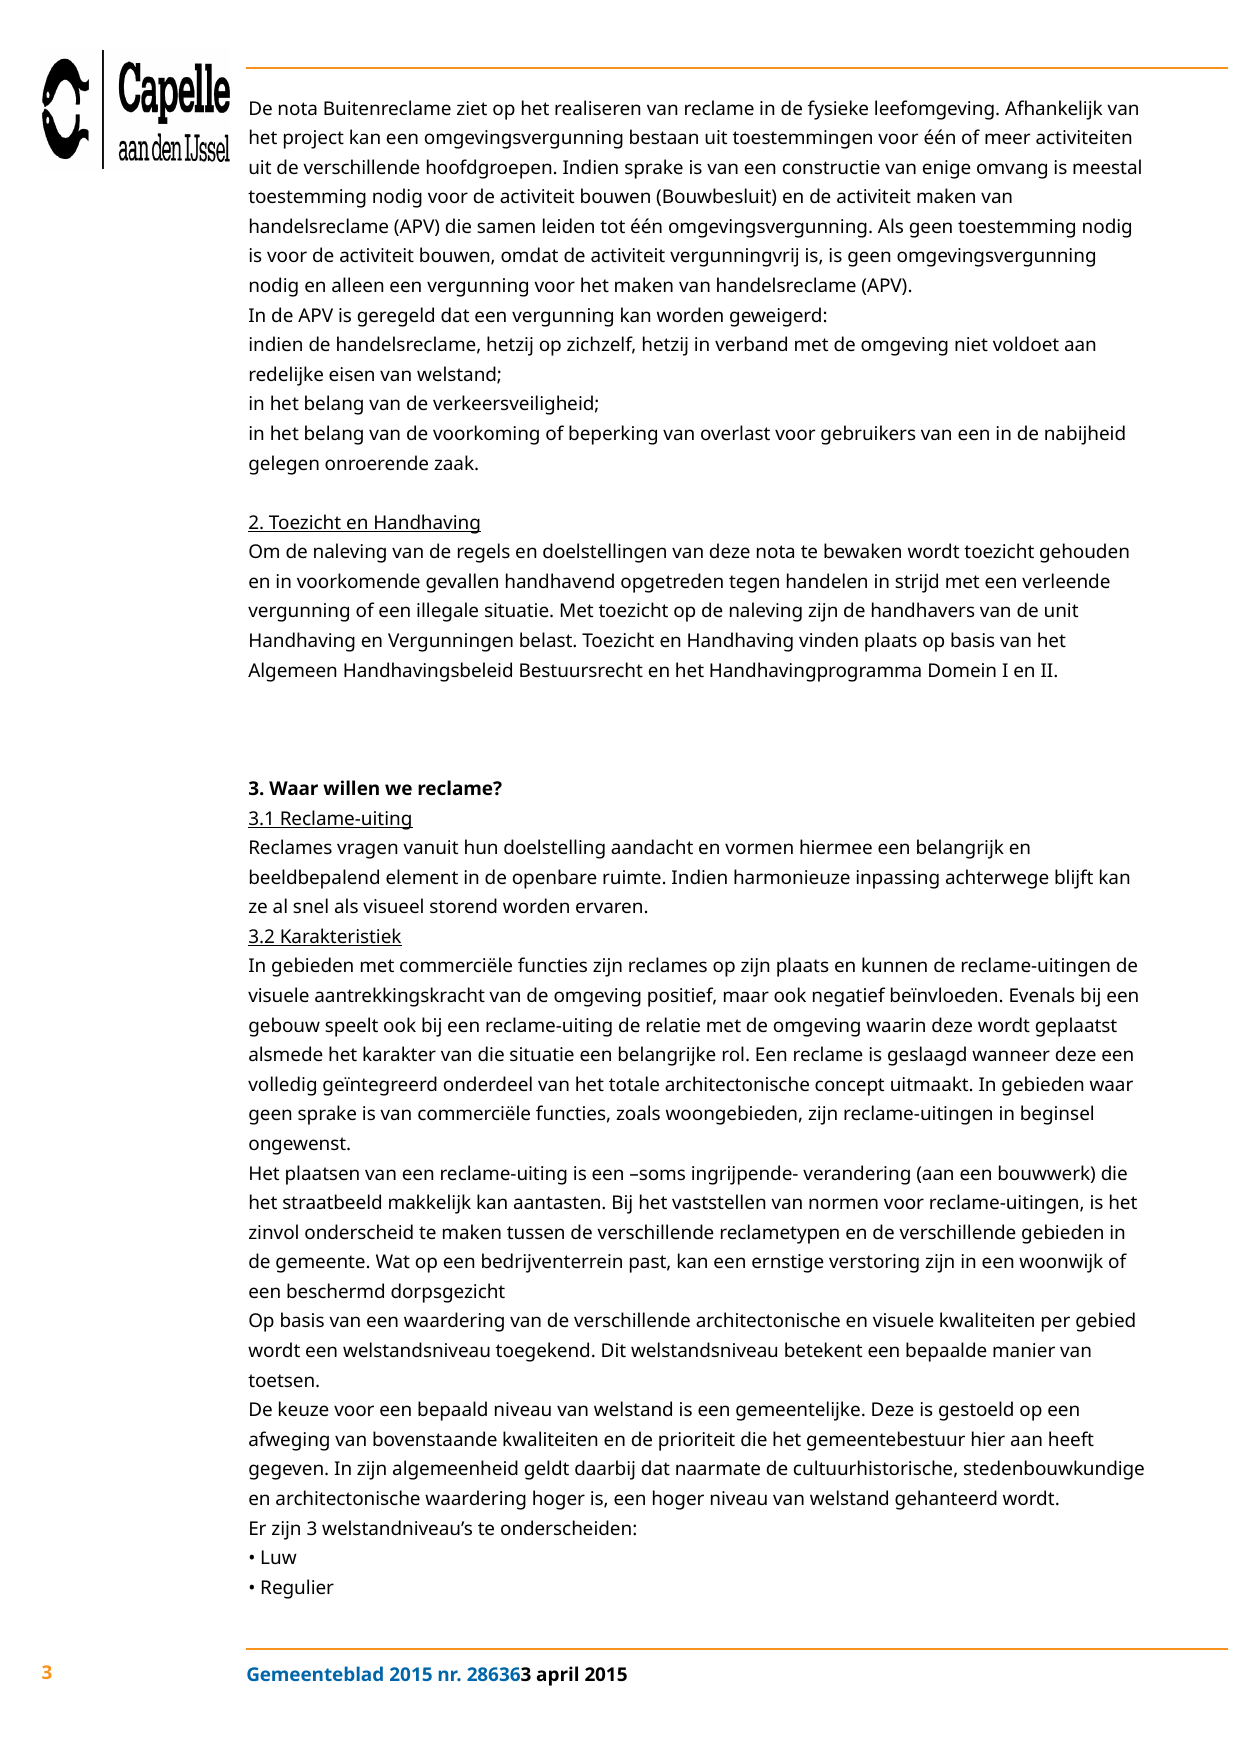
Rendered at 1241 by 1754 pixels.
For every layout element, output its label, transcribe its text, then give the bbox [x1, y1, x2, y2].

text In gebieden met commerciële functies zijn reclames op zijn plaats en kunnen de reclame-uitingen de visuele aantrekkingskracht van de omgeving positief, maar ook negatief beïnvloeden. Evenals bij een gebouw speelt ook bij een reclame-uiting de relatie met de omgeving waarin deze wordt geplaatst alsmede het karakter van die situatie een belangrijke rol. Een reclame is geslaagd wanneer deze een volledig geïntegreerd onderdeel van het totale architectonische concept uitmaakt. In gebieden waar geen sprake is van commerciële functies, zoals woongebieden, zijn reclame-uitingen in beginsel ongewenst. [248, 953, 1152, 1156]
text De nota Buitenreclame ziet op het realiseren van reclame in de fysieke leefomgeving. Afhankelijk van het project kan een omgevingsvergunning bestaan uit toestemmingen voor één of meer activiteiten uit de verschillende hoofdgroepen. Indien sprake is van een constructie van enige omvang is meestal toestemming nodig voor de activiteit bouwen (Bouwbesluit) en de activiteit maken van handelsreclame (APV) die samen leiden tot één omgevingsvergunning. Als geen toestemming nodig is voor de activiteit bouwen, omdat de activiteit vergunningvrij is, is geen omgevingsvergunning nodig en alleen een vergunning voor het maken van handelsreclame (APV). [248, 95, 1152, 298]
text in het belang van de voorkoming of beperking van overlast voor gebruikers van een in de nabijheid gelegen onroerende zaak. [248, 420, 1152, 476]
text Het plaatsen van een reclame-uiting is een –soms ingrijpende- verandering (aan een bouwwerk) die het straatbeeld makkelijk kan aantasten. Bij het vaststellen van normen voor reclame-uitingen, is het zinvol onderscheid te maken tussen de verschillende reclametypen en de verschillende gebieden in de gemeente. Wat op een bedrijventerrein past, kan een ernstige verstoring zijn in een woonwijk of een beschermd dorpsgezicht [248, 1160, 1152, 1304]
text • Regulier [248, 1574, 1152, 1600]
text 3.1 Reclame-uiting [248, 805, 1152, 831]
text indien de handelsreclame, hetzij op zichzelf, hetzij in verband met de omgeving niet voldoet aan redelijke eisen van welstand; [248, 331, 1152, 387]
text 2. Toezicht en Handhaving [248, 509, 1152, 535]
text Reclames vragen vanuit hun doelstelling aandacht en vormen hiermee een belangrijk en beeldbepalend element in de openbare ruimte. Indien harmonieuze inpassing achterwege blijft kan ze al snel als visueel storend worden ervaren. [248, 834, 1152, 919]
text Op basis van een waardering van de verschillende architectonische en visuele kwaliteiten per gebied wordt een welstandsniveau toegekend. Dit welstandsniveau betekent een bepaalde manier van toetsen. [248, 1308, 1152, 1393]
text 3.2 Karakteristiek [248, 923, 1152, 949]
text 3. Waar willen we reclame? [248, 775, 1152, 801]
text • Luw [248, 1544, 1152, 1570]
text In de APV is geregeld dat een vergunning kan worden geweigerd: [248, 302, 1152, 328]
text in het belang van de verkeersveiligheid; [248, 391, 1152, 416]
text De keuze voor een bepaald niveau van welstand is een gemeentelijke. Deze is gestoeld op een afweging van bovenstaande kwaliteiten en de prioriteit die het gemeentebestuur hier aan heeft gegeven. In zijn algemeenheid geldt daarbij dat naarmate de cultuurhistorische, stedenbouwkundige en architectonische waardering hoger is, een hoger niveau van welstand gehanteerd wordt. [248, 1396, 1152, 1511]
text Om de naleving van de regels en doelstellingen van deze nota te bewaken wordt toezicht gehouden en in voorkomende gevallen handhavend opgetreden tegen handelen in strijd met een verleende vergunning of een illegale situatie. Met toezicht op de naleving zijn de handhavers van de unit Handhaving en Vergunningen belast. Toezicht en Handhaving vinden plaats op basis van het Algemeen Handhavingsbeleid Bestuursrecht en het Handhavingprogramma Domein I en II. [248, 538, 1152, 683]
picture [41, 47, 231, 172]
text Er zijn 3 welstandniveau’s te onderscheiden: [248, 1515, 1152, 1541]
